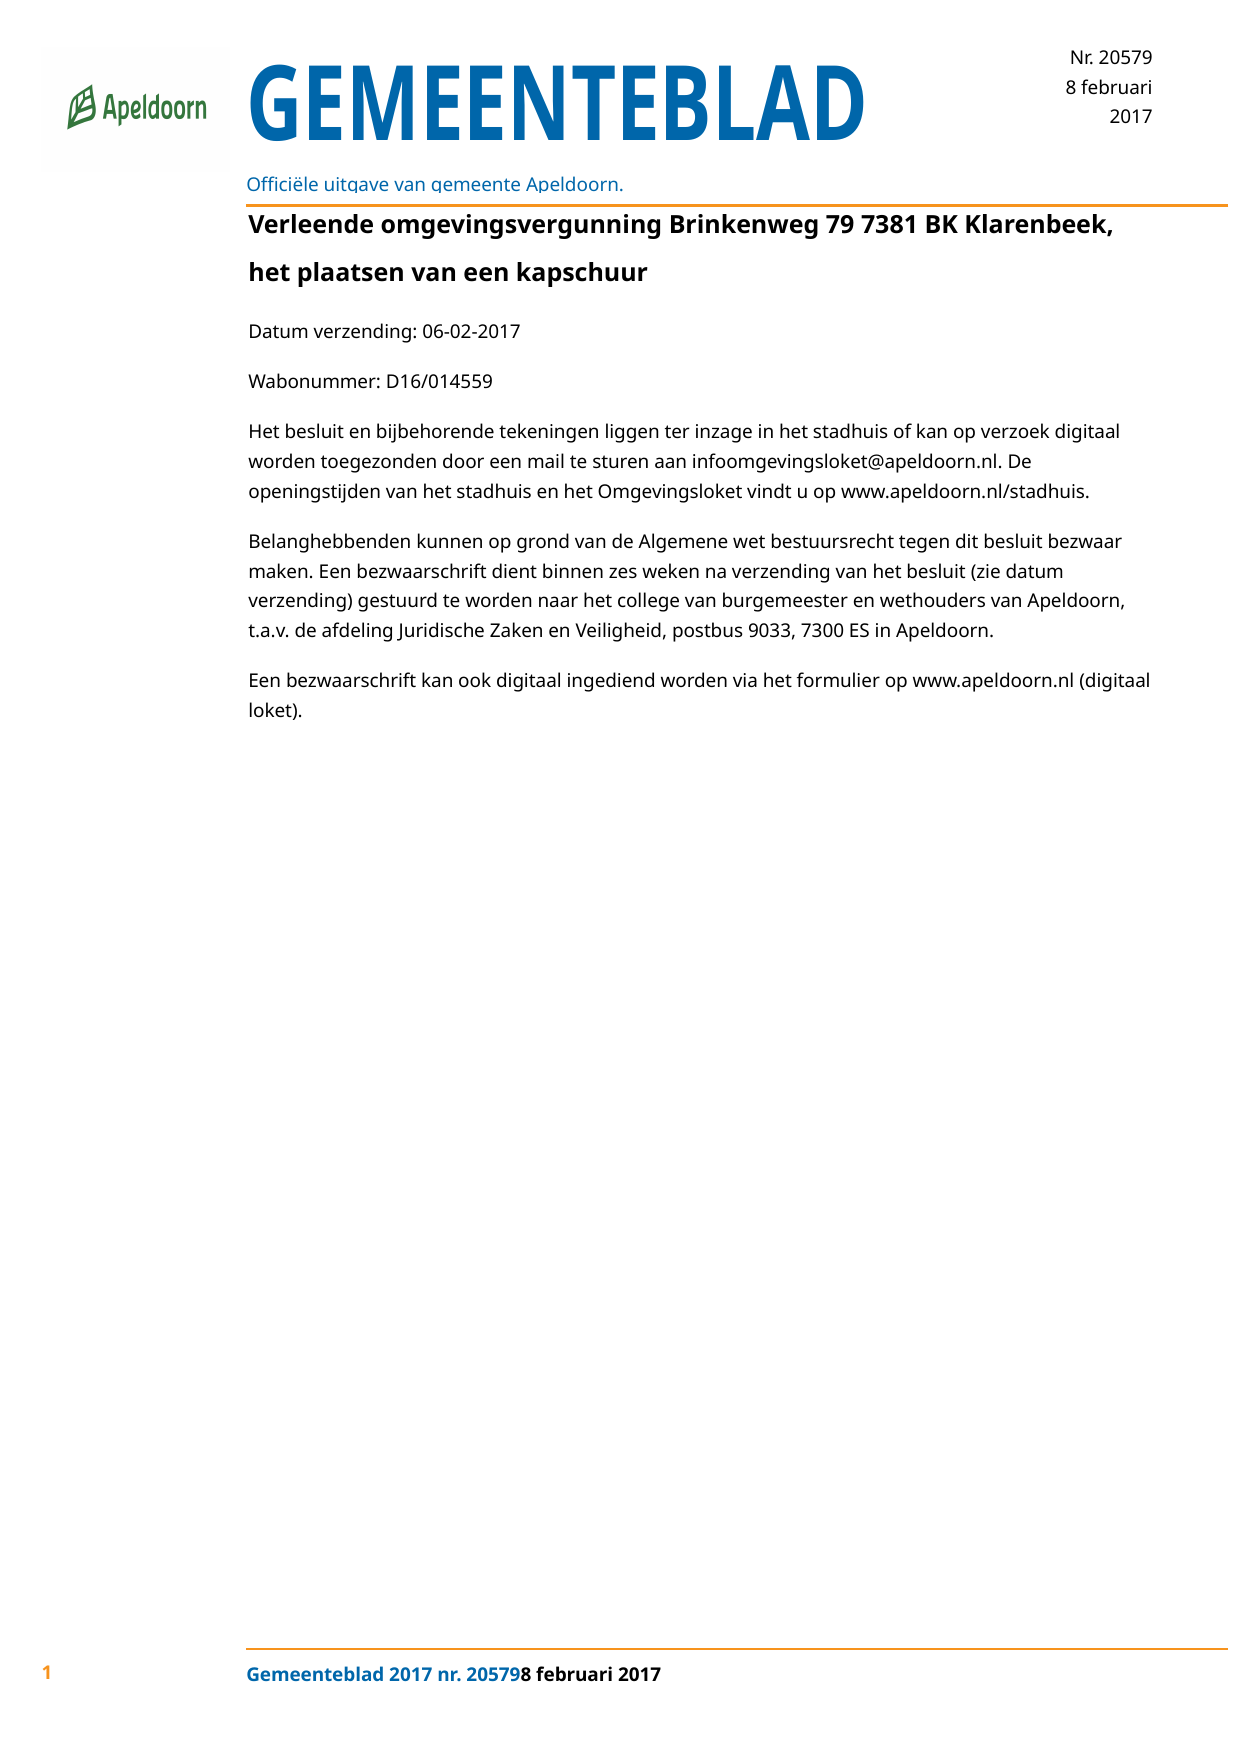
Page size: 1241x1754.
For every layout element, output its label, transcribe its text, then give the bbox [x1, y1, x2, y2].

text Datum verzending: 06-02-2017 [248, 318, 1152, 344]
text Een bezwaarschrift kan ook digitaal ingediend worden via het formulier op www.apeldoorn.nl (digitaal loket). [248, 667, 1152, 723]
text Wabonummer: D16/014559 [248, 368, 1152, 394]
text Verleende omgevingsvergunning Brinkenweg 79 7381 BK Klarenbeek, het plaatsen van een kapschuur [248, 207, 1152, 288]
text Belanghebbenden kunnen op grond van de Algemene wet bestuursrecht tegen dit besluit bezwaar maken. Een bezwaarschrift dient binnen zes weken na verzending van het besluit (zie datum verzending) gestuurd te worden naar het college van burgemeester en wethouders van Apeldoorn, t.a.v. de afdeling Juridische Zaken en Veiligheid, postbus 9033, 7300 ES in Apeldoorn. [248, 528, 1152, 643]
text Het besluit en bijbehorende tekeningen liggen ter inzage in het stadhuis of kan op verzoek digitaal worden toegezonden door een mail te sturen aan infoomgevingsloket@apeldoorn.nl. De openingstijden van het stadhuis en het Omgevingsloket vindt u op www.apeldoorn.nl/stadhuis. [248, 419, 1152, 504]
picture [41, 47, 231, 172]
